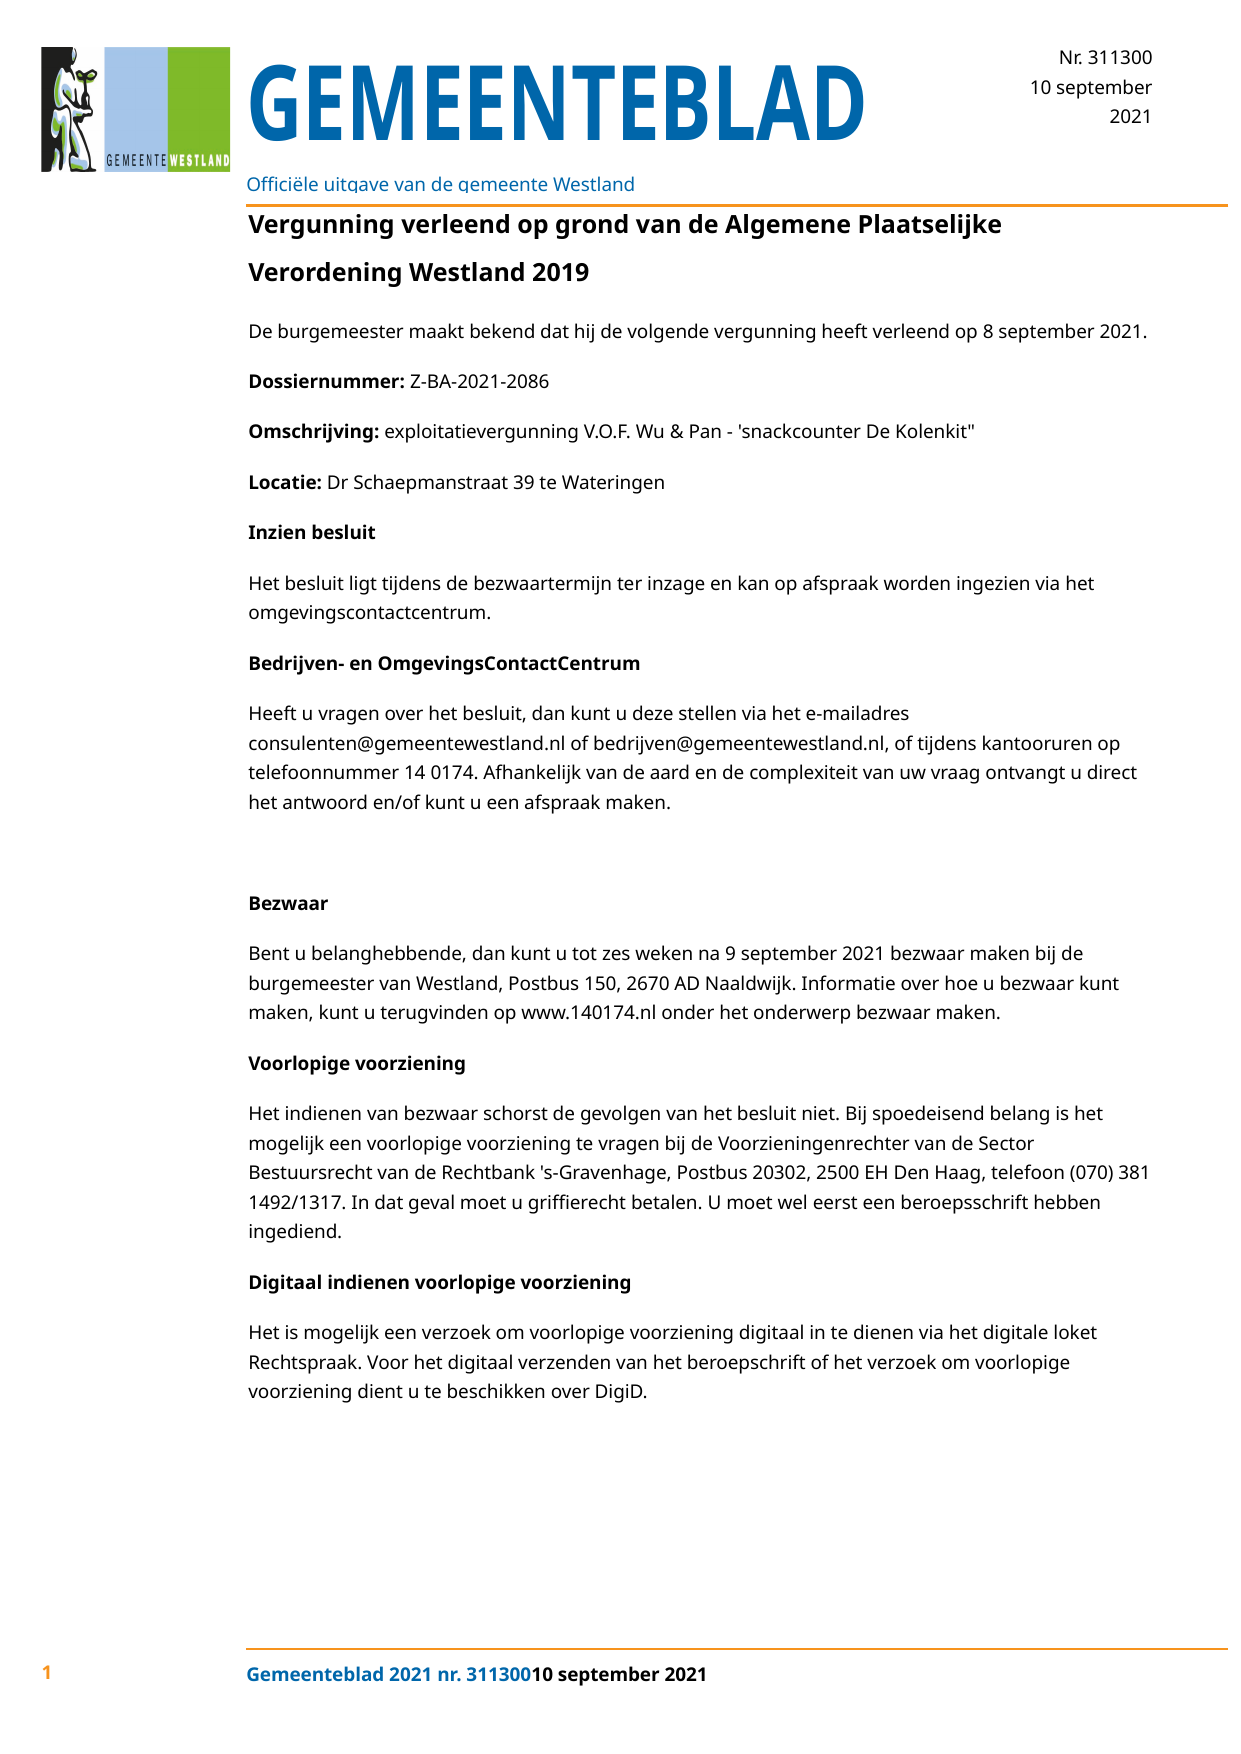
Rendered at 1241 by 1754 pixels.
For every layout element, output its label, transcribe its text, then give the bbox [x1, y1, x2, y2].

text Het besluit ligt tijdens de bezwaartermijn ter inzage en kan op afspraak worden ingezien via het omgevingscontactcentrum. [248, 570, 1152, 625]
text Heeft u vragen over het besluit, dan kunt u deze stellen via het e-mailadres consulenten@gemeentewestland.nl of bedrijven@gemeentewestland.nl, of tijdens kantooruren op telefoonnummer 14 0174. Afhankelijk van de aard en de complexiteit van uw vraag ontvangt u direct het antwoord en/of kunt u een afspraak maken. [248, 700, 1152, 815]
picture [41, 47, 231, 172]
text Bedrijven- en OmgevingsContactCentrum [248, 650, 1152, 676]
text Bent u belanghebbende, dan kunt u tot zes weken na 9 september 2021 bezwaar maken bij de burgemeester van Westland, Postbus 150, 2670 AD Naaldwijk. Informatie over hoe u bezwaar kunt maken, kunt u terugvinden op www.140174.nl onder het onderwerp bezwaar maken. [248, 940, 1152, 1025]
text Het indienen van bezwaar schorst de gevolgen van het besluit niet. Bij spoedeisend belang is het mogelijk een voorlopige voorziening te vragen bij de Voorzieningenrechter van de Sector Bestuursrecht van de Rechtbank 's-Gravenhage, Postbus 20302, 2500 EH Den Haag, telefoon (070) 381 1492/1317. In dat geval moet u griffierecht betalen. U moet wel eerst een beroepsschrift hebben ingediend. [248, 1100, 1152, 1244]
text Locatie: Dr Schaepmanstraat 39 te Wateringen [248, 469, 1152, 495]
text Inzien besluit [248, 519, 1152, 545]
text Dossiernummer: Z-BA-2021-2086 [248, 368, 1152, 394]
text De burgemeester maakt bekend dat hij de volgende vergunning heeft verleend op 8 september 2021. [248, 318, 1152, 344]
text Het is mogelijk een verzoek om voorlopige voorziening digitaal in te dienen via het digitale loket Rechtspraak. Voor het digitaal verzenden van het beroepschrift of het verzoek om voorlopige voorziening dient u te beschikken over DigiD. [248, 1319, 1152, 1404]
text Bezwaar [248, 890, 1152, 916]
text Voorlopige voorziening [248, 1050, 1152, 1076]
text Vergunning verleend op grond van de Algemene Plaatselijke Verordening Westland 2019 [248, 207, 1152, 288]
text Omschrijving: exploitatievergunning V.O.F. Wu & Pan - 'snackcounter De Kolenkit" [248, 419, 1152, 444]
text Digitaal indienen voorlopige voorziening [248, 1269, 1152, 1295]
